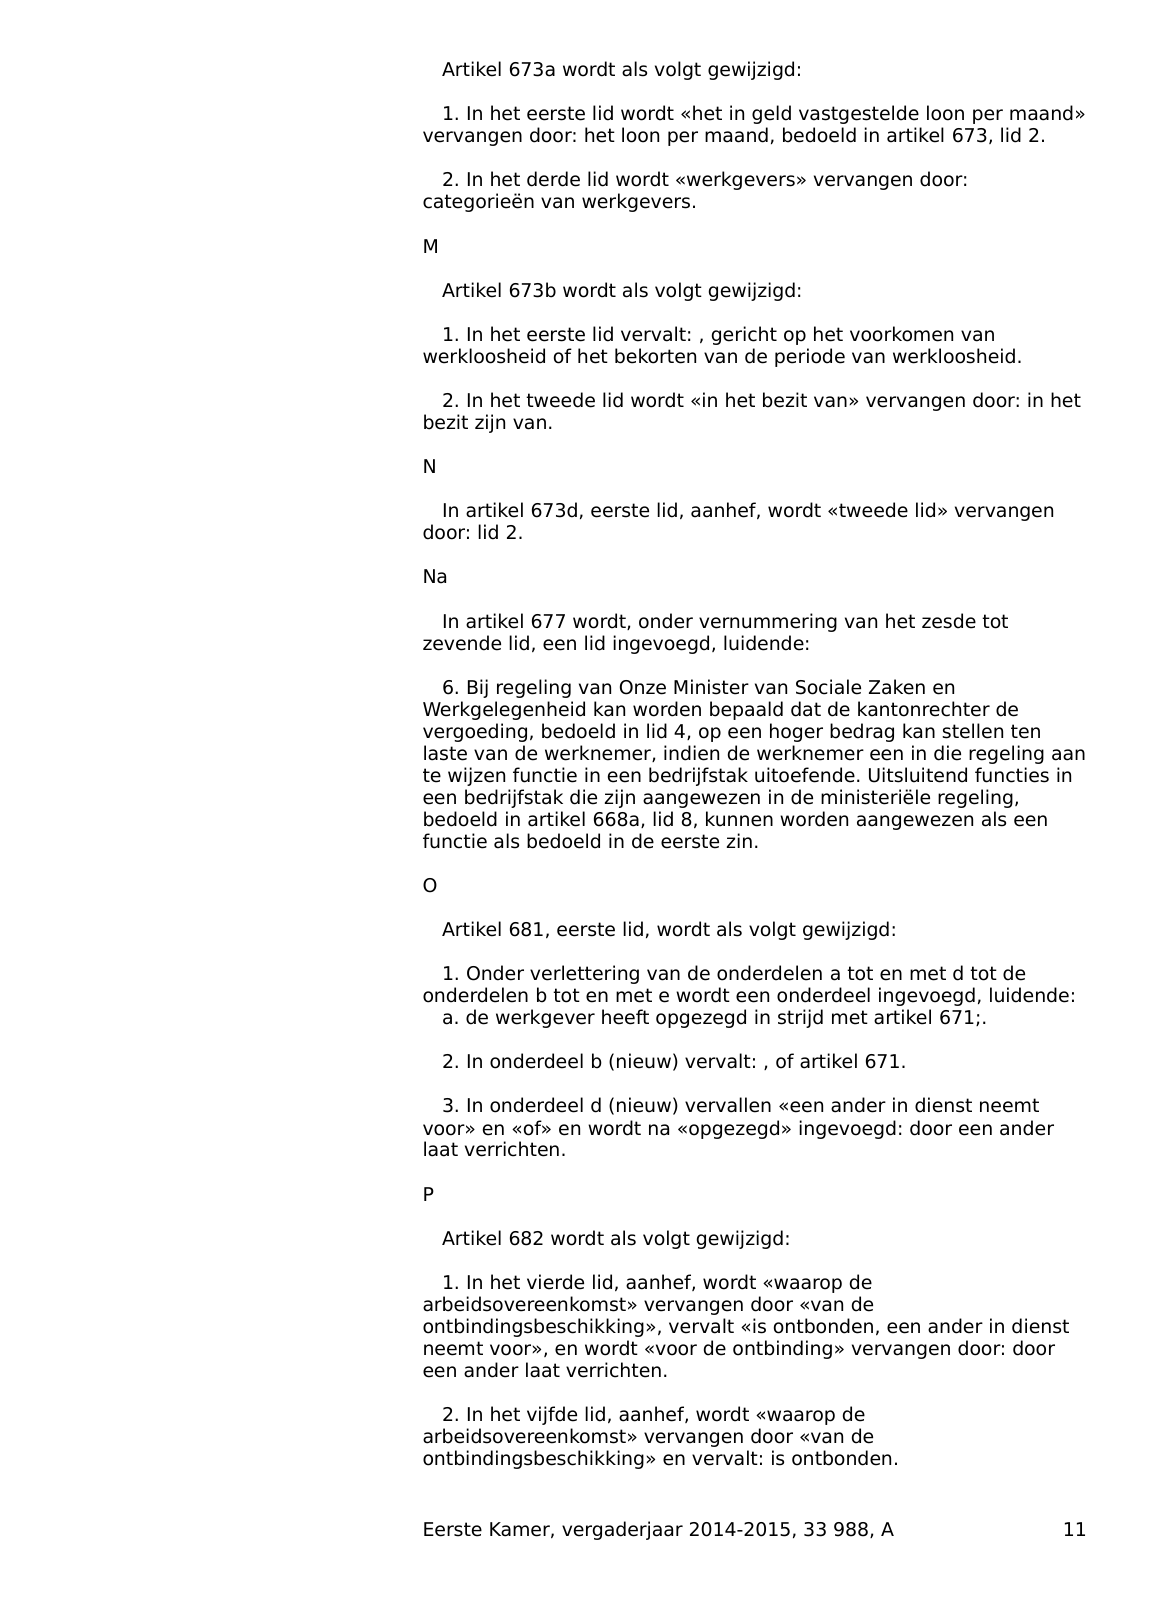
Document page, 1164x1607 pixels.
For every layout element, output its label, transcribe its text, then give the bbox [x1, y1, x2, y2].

text 1. In het vierde lid, aanhef, wordt «waarop de arbeidsovereenkomst» vervangen door «van de ontbindingsbeschikking», vervalt «is ontbonden, een ander in dienst neemt voor», en wordt «voor de ontbinding» vervangen door: door een ander laat verrichten. [422, 1272, 1087, 1382]
text 1. Onder verlettering van de onderdelen a tot en met d tot de onderdelen b tot en met e wordt een onderdeel ingevoegd, luidende: [422, 963, 1087, 1007]
text Artikel 673a wordt als volgt gewijzigd: [422, 59, 1087, 81]
text P [422, 1183, 1087, 1206]
text 6. Bij regeling van Onze Minister van Sociale Zaken en Werkgelegenheid kan worden bepaald dat de kantonrechter de vergoeding, bedoeld in lid 4, op een hoger bedrag kan stellen ten laste van de werknemer, indien de werknemer een in die regeling aan te wijzen functie in een bedrijfstak uitoefende. Uitsluitend functies in een bedrijfstak die zijn aangewezen in de ministeriële regeling, bedoeld in artikel 668a, lid 8, kunnen worden aangewezen als een functie als bedoeld in de eerste zin. [422, 677, 1087, 853]
text N [422, 456, 1087, 478]
text O [422, 875, 1087, 897]
text Artikel 681, eerste lid, wordt als volgt gewijzigd: [422, 919, 1087, 941]
text 2. In het derde lid wordt «werkgevers» vervangen door: categorieën van werkgevers. [422, 169, 1087, 213]
text Artikel 682 wordt als volgt gewijzigd: [422, 1228, 1087, 1250]
text Na [422, 566, 1087, 588]
text 1. In het eerste lid vervalt: , gericht op het voorkomen van werkloosheid of het bekorten van de periode van werkloosheid. [422, 324, 1087, 368]
text a. de werkgever heeft opgezegd in strijd met artikel 671;. [422, 1007, 1087, 1029]
text Artikel 673b wordt als volgt gewijzigd: [422, 280, 1087, 302]
text M [422, 236, 1087, 257]
text In artikel 673d, eerste lid, aanhef, wordt «tweede lid» vervangen door: lid 2. [422, 500, 1087, 544]
text 3. In onderdeel d (nieuw) vervallen «een ander in dienst neemt voor» en «of» en wordt na «opgezegd» ingevoegd: door een ander laat verrichten. [422, 1095, 1087, 1161]
text In artikel 677 wordt, onder vernummering van het zesde tot zevende lid, een lid ingevoegd, luidende: [422, 611, 1087, 654]
text 1. In het eerste lid wordt «het in geld vastgestelde loon per maand» vervangen door: het loon per maand, bedoeld in artikel 673, lid 2. [422, 103, 1087, 147]
text 2. In onderdeel b (nieuw) vervalt: , of artikel 671. [422, 1051, 1087, 1073]
text 2. In het vijfde lid, aanhef, wordt «waarop de arbeidsovereenkomst» vervangen door «van de ontbindingsbeschikking» en vervalt: is ontbonden. [422, 1404, 1087, 1470]
text 2. In het tweede lid wordt «in het bezit van» vervangen door: in het bezit zijn van. [422, 390, 1087, 434]
